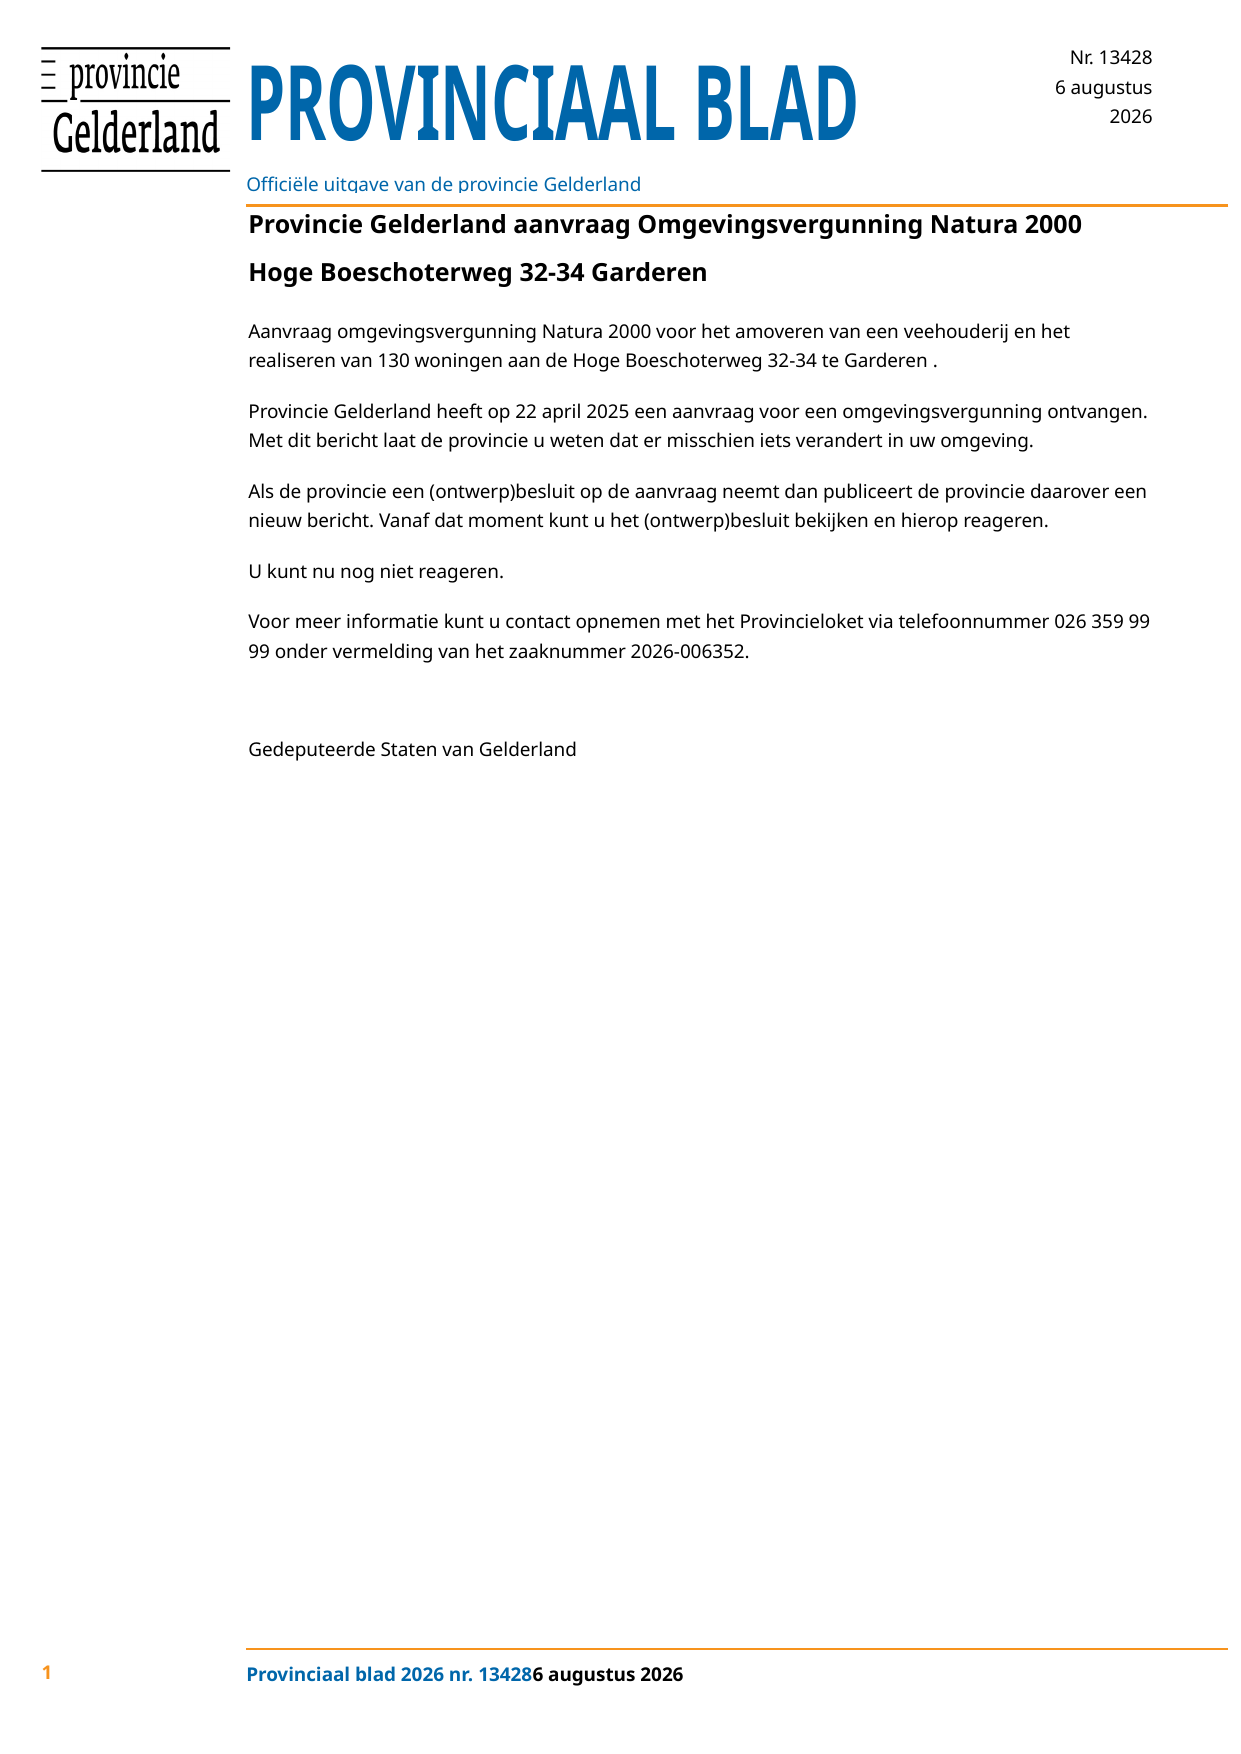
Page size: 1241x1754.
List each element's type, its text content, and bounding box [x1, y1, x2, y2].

text Gedeputeerde Staten van Gelderland [248, 736, 1152, 762]
text Voor meer informatie kunt u contact opnemen met het Provincieloket via telefoonnummer 026 359 99 99 onder vermelding van het zaaknummer 2026-006352. [248, 608, 1152, 664]
picture [41, 47, 231, 172]
text U kunt nu nog niet reageren. [248, 558, 1152, 584]
text Provincie Gelderland aanvraag Omgevingsvergunning Natura 2000 Hoge Boeschoterweg 32-34 Garderen [248, 207, 1152, 288]
text Aanvraag omgevingsvergunning Natura 2000 voor het amoveren van een veehouderij en het realiseren van 130 woningen aan de Hoge Boeschoterweg 32-34 te Garderen . [248, 318, 1152, 373]
text Provincie Gelderland heeft op 22 april 2025 een aanvraag voor een omgevingsvergunning ontvangen. Met dit bericht laat de provincie u weten dat er misschien iets verandert in uw omgeving. [248, 398, 1152, 453]
text Als de provincie een (ontwerp)besluit op de aanvraag neemt dan publiceert de provincie daarover een nieuw bericht. Vanaf dat moment kunt u het (ontwerp)besluit bekijken en hierop reageren. [248, 478, 1152, 533]
